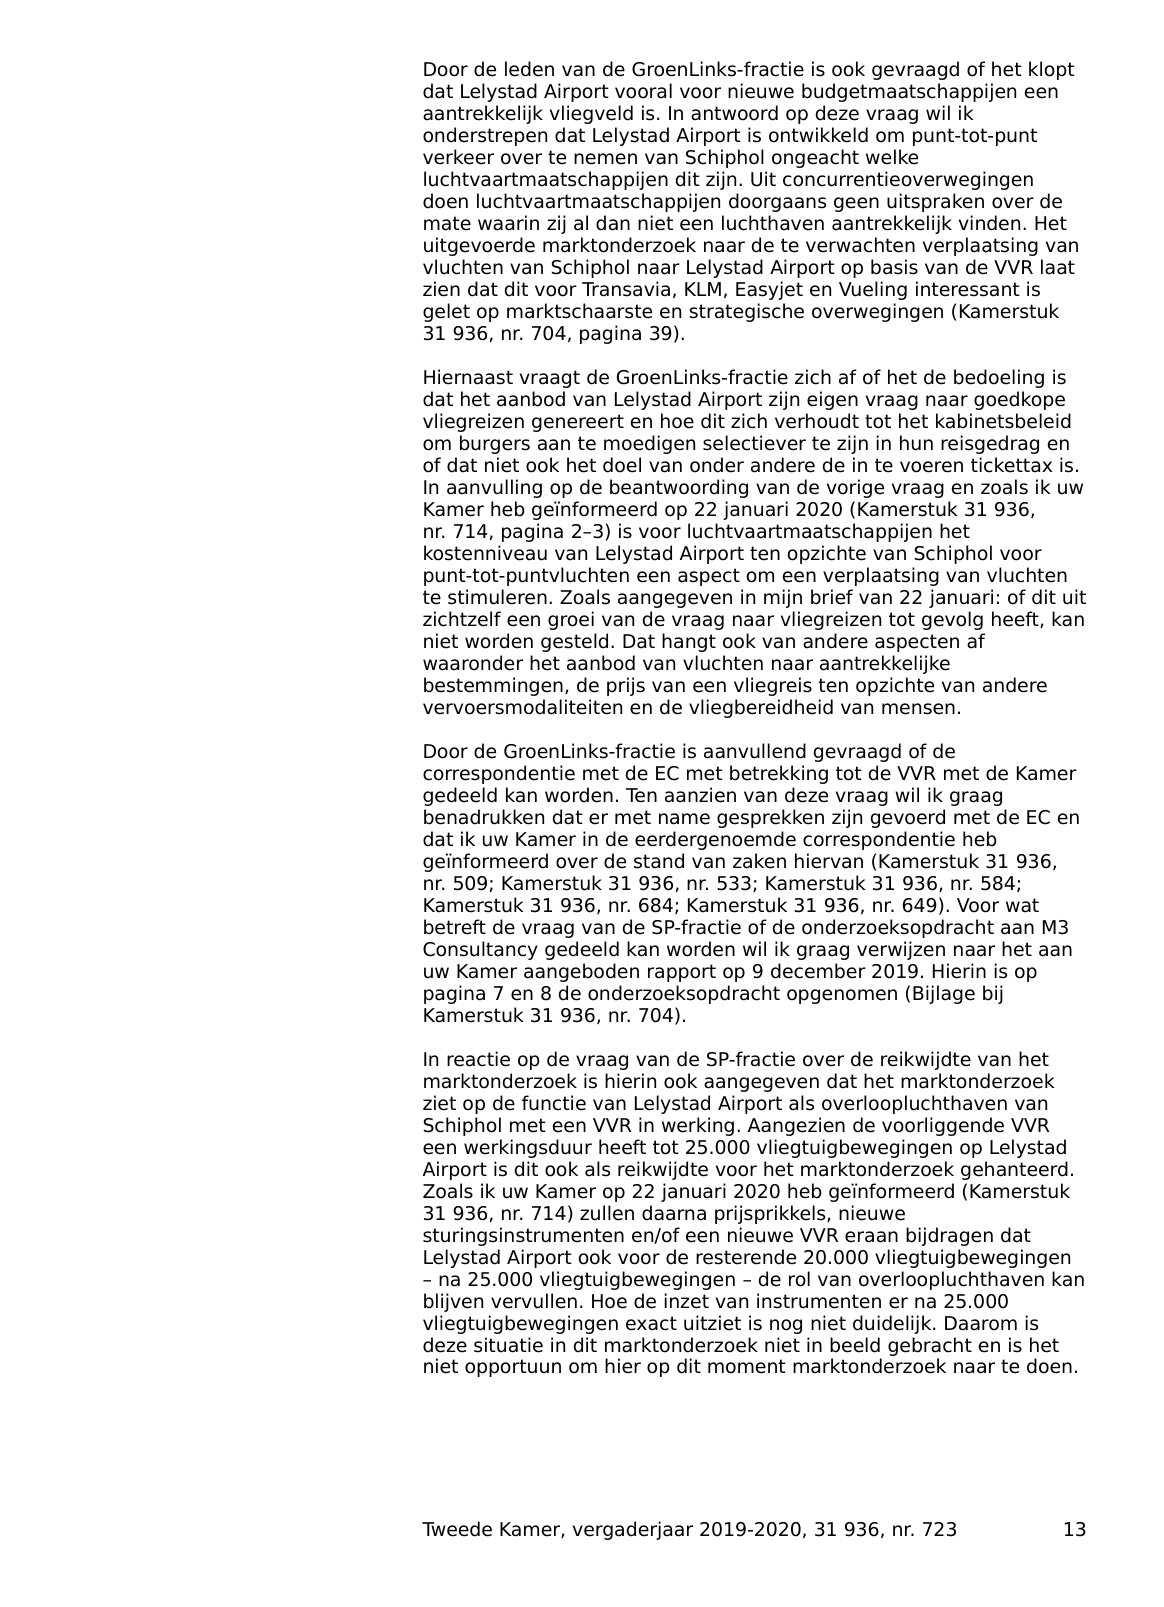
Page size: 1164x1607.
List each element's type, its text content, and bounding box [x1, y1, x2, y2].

text Door de GroenLinks-fractie is aanvullend gevraagd of de correspondentie met de EC met betrekking tot de VVR met de Kamer gedeeld kan worden. Ten aanzien van deze vraag wil ik graag benadrukken dat er met name gesprekken zijn gevoerd met de EC en dat ik uw Kamer in de eerdergenoemde correspondentie heb geïnformeerd over de stand van zaken hiervan (Kamerstuk 31 936, nr. 509; Kamerstuk 31 936, nr. 533; Kamerstuk 31 936, nr. 584; Kamerstuk 31 936, nr. 684; Kamerstuk 31 936, nr. 649). Voor wat betreft de vraag van de SP-fractie of de onderzoeksopdracht aan M3 Consultancy gedeeld kan worden wil ik graag verwijzen naar het aan uw Kamer aangeboden rapport op 9 december 2019. Hierin is op pagina 7 en 8 de onderzoeksopdracht opgenomen (Bijlage bij Kamerstuk 31 936, nr. 704). [422, 741, 1087, 1027]
text Hiernaast vraagt de GroenLinks-fractie zich af of het de bedoeling is dat het aanbod van Lelystad Airport zijn eigen vraag naar goedkope vliegreizen genereert en hoe dit zich verhoudt tot het kabinetsbeleid om burgers aan te moedigen selectiever te zijn in hun reisgedrag en of dat niet ook het doel van onder andere de in te voeren tickettax is. In aanvulling op de beantwoording van de vorige vraag en zoals ik uw Kamer heb geïnformeerd op 22 januari 2020 (Kamerstuk 31 936, nr. 714, pagina 2–3) is voor luchtvaartmaatschappijen het kostenniveau van Lelystad Airport ten opzichte van Schiphol voor punt-tot-puntvluchten een aspect om een verplaatsing van vluchten te stimuleren. Zoals aangegeven in mijn brief van 22 januari: of dit uit zichtzelf een groei van de vraag naar vliegreizen tot gevolg heeft, kan niet worden gesteld. Dat hangt ook van andere aspecten af waaronder het aanbod van vluchten naar aantrekkelijke bestemmingen, de prijs van een vliegreis ten opzichte van andere vervoersmodaliteiten en de vliegbereidheid van mensen. [422, 367, 1087, 719]
text In reactie op de vraag van de SP-fractie over de reikwijdte van het marktonderzoek is hierin ook aangegeven dat het marktonderzoek ziet op de functie van Lelystad Airport als overloopluchthaven van Schiphol met een VVR in werking. Aangezien de voorliggende VVR een werkingsduur heeft tot 25.000 vliegtuigbewegingen op Lelystad Airport is dit ook als reikwijdte voor het marktonderzoek gehanteerd. Zoals ik uw Kamer op 22 januari 2020 heb geïnformeerd (Kamerstuk 31 936, nr. 714) zullen daarna prijsprikkels, nieuwe sturingsinstrumenten en/of een nieuwe VVR eraan bijdragen dat Lelystad Airport ook voor de resterende 20.000 vliegtuigbewegingen – na 25.000 vliegtuigbewegingen – de rol van overloopluchthaven kan blijven vervullen. Hoe de inzet van instrumenten er na 25.000 vliegtuigbewegingen exact uitziet is nog niet duidelijk. Daarom is deze situatie in dit marktonderzoek niet in beeld gebracht en is het niet opportuun om hier op dit moment marktonderzoek naar te doen. [422, 1049, 1087, 1378]
text Door de leden van de GroenLinks-fractie is ook gevraagd of het klopt dat Lelystad Airport vooral voor nieuwe budgetmaatschappijen een aantrekkelijk vliegveld is. In antwoord op deze vraag wil ik onderstrepen dat Lelystad Airport is ontwikkeld om punt-tot-punt verkeer over te nemen van Schiphol ongeacht welke luchtvaartmaatschappijen dit zijn. Uit concurrentieoverwegingen doen luchtvaartmaatschappijen doorgaans geen uitspraken over de mate waarin zij al dan niet een luchthaven aantrekkelijk vinden. Het uitgevoerde marktonderzoek naar de te verwachten verplaatsing van vluchten van Schiphol naar Lelystad Airport op basis van de VVR laat zien dat dit voor Transavia, KLM, Easyjet en Vueling interessant is gelet op marktschaarste en strategische overwegingen (Kamerstuk 31 936, nr. 704, pagina 39). [422, 59, 1087, 345]
